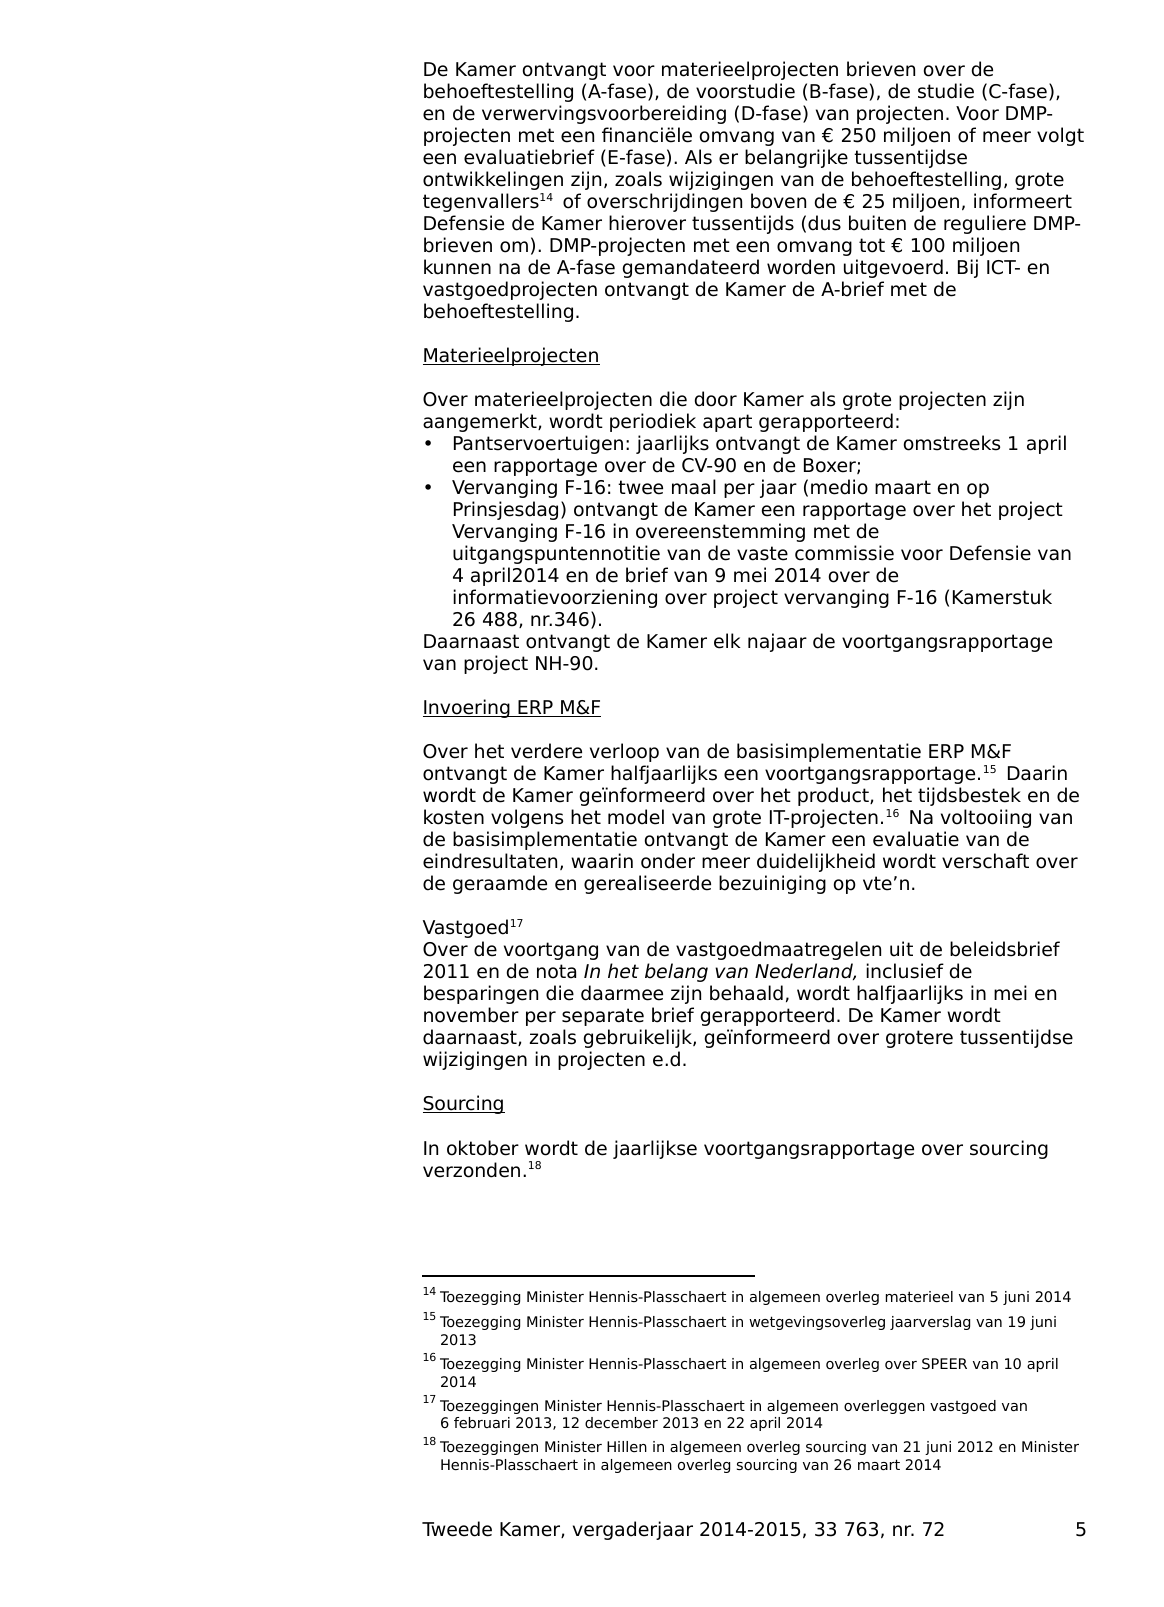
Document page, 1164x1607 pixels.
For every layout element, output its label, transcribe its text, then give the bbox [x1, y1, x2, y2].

text Toezeggingen Minister Hillen in algemeen overleg sourcing van 21 juni 2012 en Minister Hennis-Plasschaert in algemeen overleg sourcing van 26 maart 2014 [422, 1435, 1087, 1474]
text • Vervanging F-16: twee maal per jaar (medio maart en op Prinsjesdag) ontvangt de Kamer een rapportage over het project Vervanging F-16 in overeenstemming met de uitgangspuntennotitie van de vaste commissie voor Defensie van 4 april2014 en de brief van 9 mei 2014 over de informatievoorziening over project vervanging F-16 (Kamerstuk 26 488, nr.346). [422, 477, 1087, 631]
text Toezegging Minister Hennis-Plasschaert in algemeen overleg materieel van 5 juni 2014 [422, 1285, 1087, 1307]
subtitle Sourcing [422, 1093, 1087, 1115]
text De Kamer ontvangt voor materieelprojecten brieven over de behoeftestelling (A-fase), de voorstudie (B-fase), de studie (C-fase), en de verwervingsvoorbereiding (D-fase) van projecten. Voor DMP-projecten met een financiële omvang van € 250 miljoen of meer volgt een evaluatiebrief (E-fase). Als er belangrijke tussentijdse ontwikkelingen zijn, zoals wijzigingen van de behoeftestelling, grote tegenvallers of overschrijdingen boven de € 25 miljoen, informeert Defensie de Kamer hierover tussentijds (dus buiten de reguliere DMP-brieven om). DMP-projecten met een omvang tot € 100 miljoen kunnen na de A-fase gemandateerd worden uitgevoerd. Bij ICT- en vastgoedprojecten ontvangt de Kamer de A-brief met de behoeftestelling. [422, 59, 1087, 323]
text Vastgoed [422, 917, 1087, 939]
subtitle Invoering ERP M&F [422, 697, 1087, 719]
text Over materieelprojecten die door Kamer als grote projecten zijn aangemerkt, wordt periodiek apart gerapporteerd: [422, 389, 1087, 433]
text Over het verdere verloop van de basisimplementatie ERP M&F ontvangt de Kamer halfjaarlijks een voortgangsrapportage. Daarin wordt de Kamer geïnformeerd over het product, het tijdsbestek en de kosten volgens het model van grote IT-projecten. Na voltooiing van de basisimplementatie ontvangt de Kamer een evaluatie van de eindresultaten, waarin onder meer duidelijkheid wordt verschaft over de geraamde en gerealiseerde bezuiniging op vte’n. [422, 741, 1087, 895]
text In oktober wordt de jaarlijkse voortgangsrapportage over sourcing verzonden. [422, 1137, 1087, 1181]
text Toezegging Minister Hennis-Plasschaert in algemeen overleg over SPEER van 10 april 2014 [422, 1352, 1087, 1391]
text Toezeggingen Minister Hennis-Plasschaert in algemeen overleggen vastgoed van 6 februari 2013, 12 december 2013 en 22 april 2014 [422, 1393, 1087, 1432]
subtitle Materieelprojecten [422, 345, 1087, 367]
text Daarnaast ontvangt de Kamer elk najaar de voortgangsrapportage van project NH-90. [422, 631, 1087, 675]
text Over de voortgang van de vastgoedmaatregelen uit de beleidsbrief 2011 en de nota In het belang van Nederland, inclusief de besparingen die daarmee zijn behaald, wordt halfjaarlijks in mei en november per separate brief gerapporteerd. De Kamer wordt daarnaast, zoals gebruikelijk, geïnformeerd over grotere tussentijdse wijzigingen in projecten e.d. [422, 939, 1087, 1071]
text • Pantservoertuigen: jaarlijks ontvangt de Kamer omstreeks 1 april een rapportage over de CV-90 en de Boxer; [422, 433, 1087, 477]
text Toezegging Minister Hennis-Plasschaert in wetgevingsoverleg jaarverslag van 19 juni 2013 [422, 1310, 1087, 1349]
